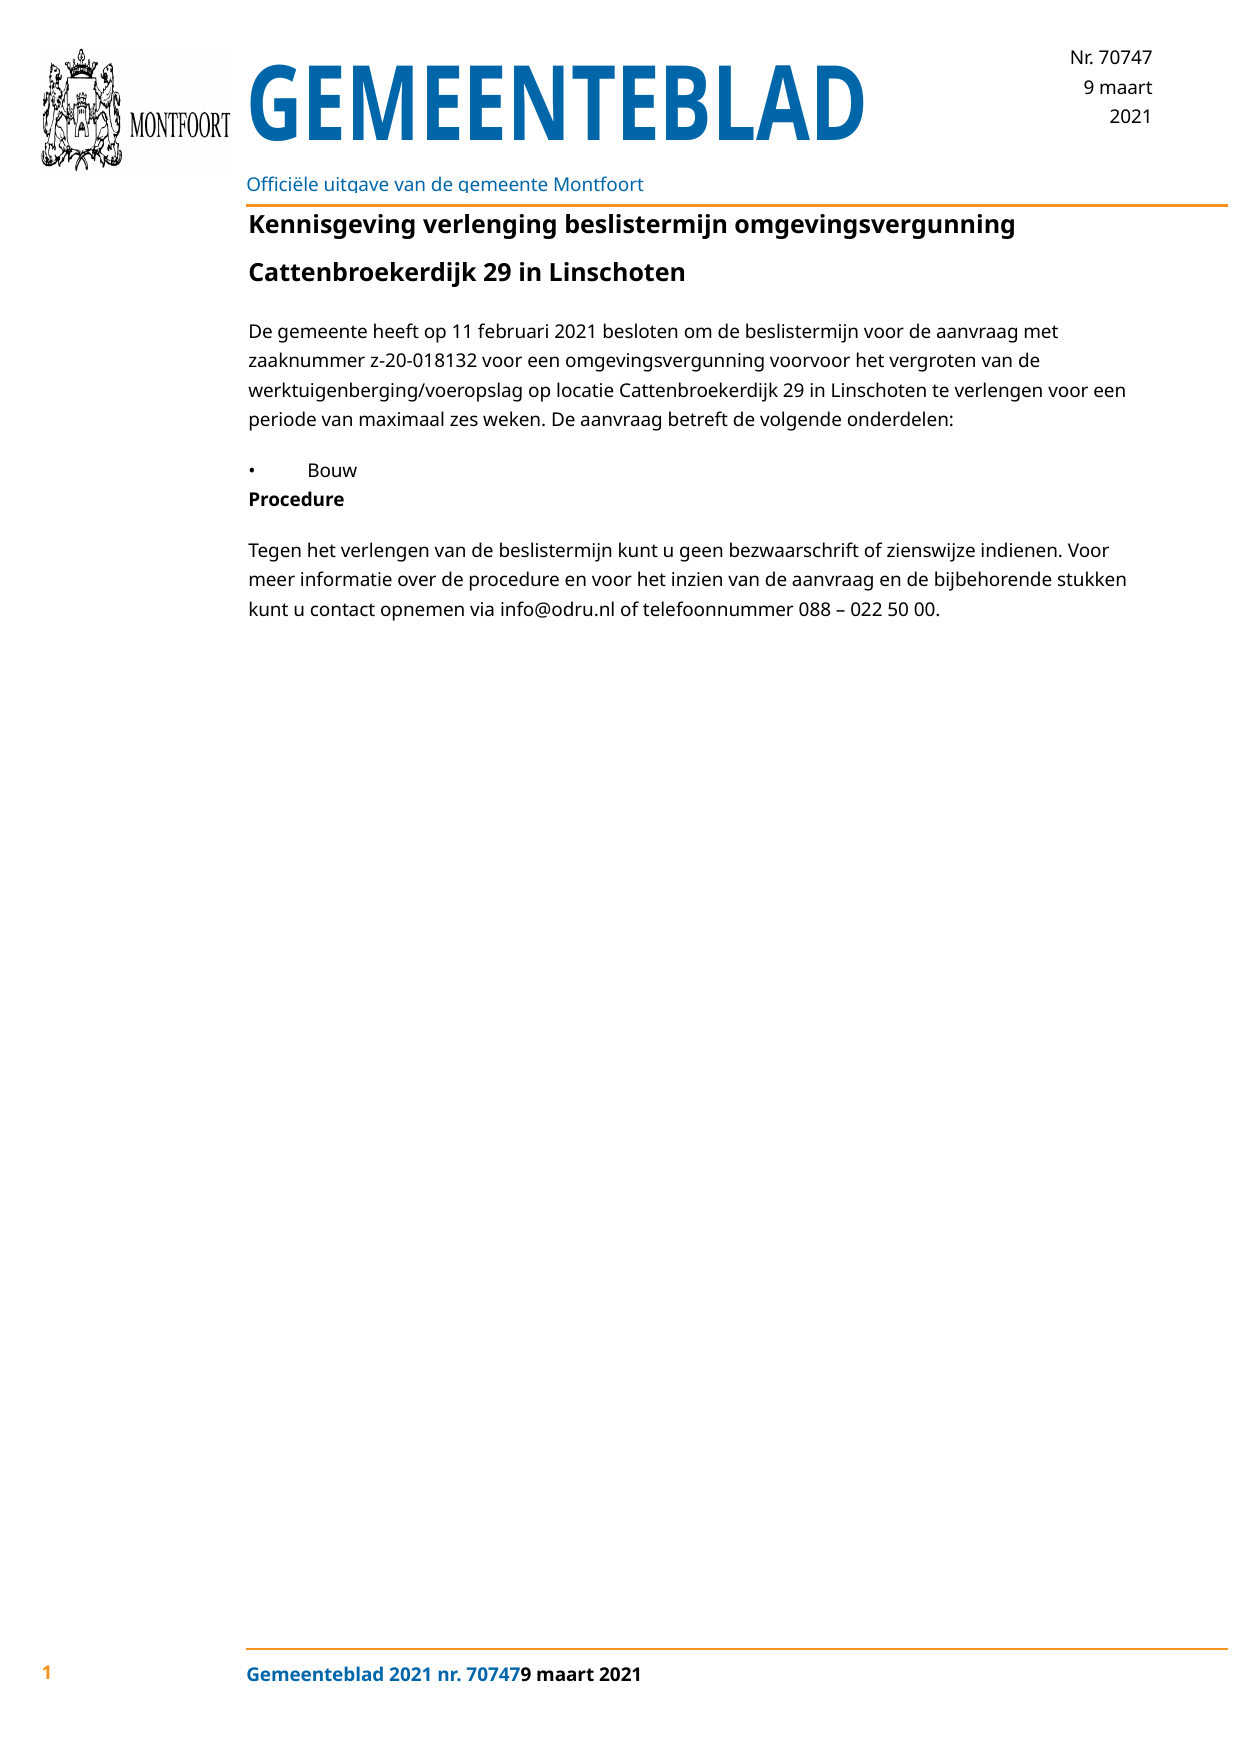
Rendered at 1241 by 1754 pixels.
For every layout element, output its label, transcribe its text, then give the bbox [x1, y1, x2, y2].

text Tegen het verlengen van de beslistermijn kunt u geen bezwaarschrift of zienswijze indienen. Voor meer informatie over de procedure en voor het inzien van de aanvraag en de bijbehorende stukken kunt u contact opnemen via info@odru.nl of telefoonnummer 088 – 022 50 00. [248, 537, 1152, 622]
picture [41, 47, 231, 172]
list Bouw [248, 457, 1152, 483]
text Kennisgeving verlenging beslistermijn omgevingsvergunning Cattenbroekerdijk 29 in Linschoten [248, 207, 1152, 288]
text De gemeente heeft op 11 februari 2021 besloten om de beslistermijn voor de aanvraag met zaaknummer z-20-018132 voor een omgevingsvergunning voorvoor het vergroten van de werktuigenberging/voeropslag op locatie Cattenbroekerdijk 29 in Linschoten te verlengen voor een periode van maximaal zes weken. De aanvraag betreft de volgende onderdelen: [248, 318, 1152, 432]
text Procedure [248, 487, 1152, 512]
